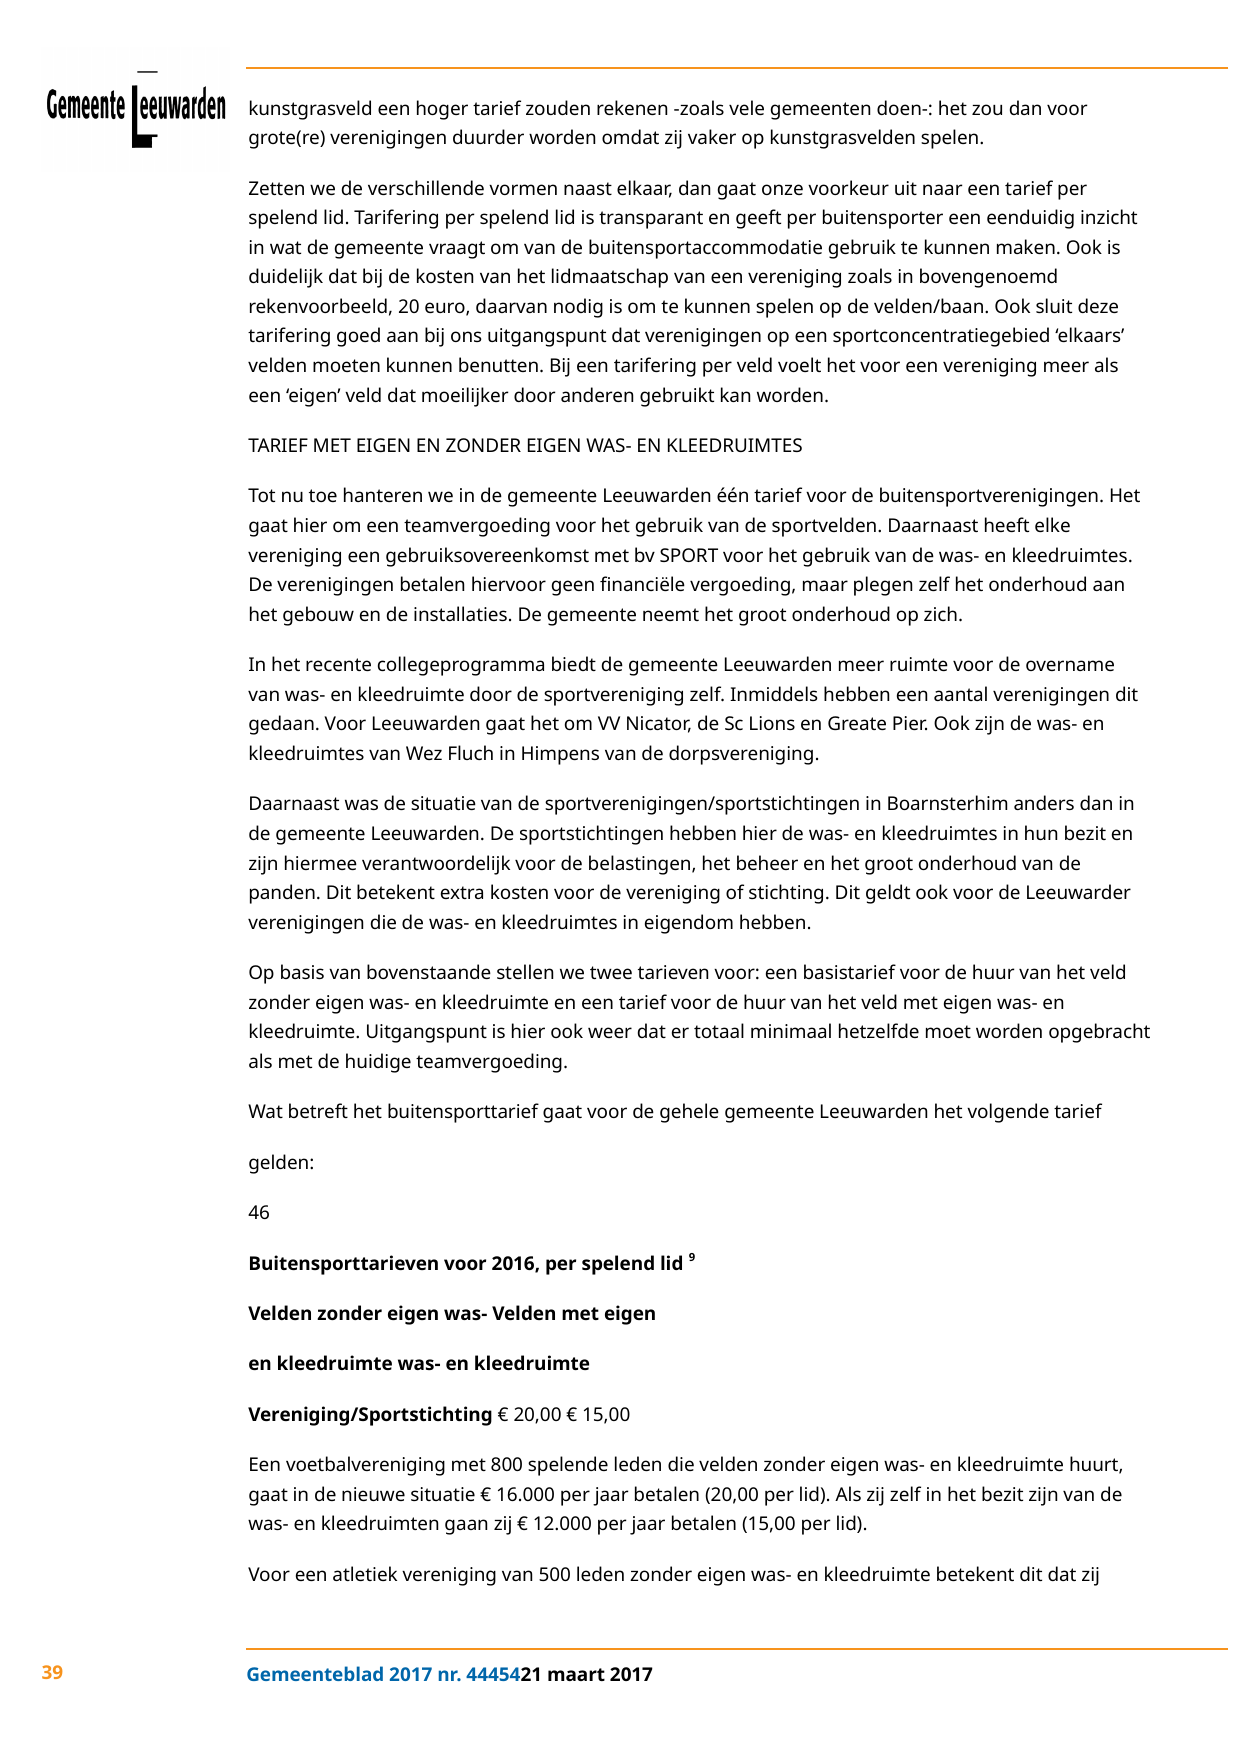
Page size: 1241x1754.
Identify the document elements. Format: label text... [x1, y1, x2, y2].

picture [41, 47, 231, 172]
text Velden zonder eigen was- Velden met eigen [248, 1300, 1152, 1326]
text Vereniging/Sportstichting € 20,00 € 15,00 [248, 1401, 1152, 1427]
text Op basis van bovenstaande stellen we twee tarieven voor: een basistarief voor de huur van het veld zonder eigen was- en kleedruimte en een tarief voor de huur van het veld met eigen was- en kleedruimte. Uitgangspunt is hier ook weer dat er totaal minimaal hetzelfde moet worden opgebracht als met de huidige teamvergoeding. [248, 959, 1152, 1074]
text Tot nu toe hanteren we in de gemeente Leeuwarden één tarief voor de buitensportverenigingen. Het gaat hier om een teamvergoeding voor het gebruik van de sportvelden. Daarnaast heeft elke vereniging een gebruiksovereenkomst met bv SPORT voor het gebruik van de was- en kleedruimtes. De verenigingen betalen hiervoor geen financiële vergoeding, maar plegen zelf het onderhoud aan het gebouw en de installaties. De gemeente neemt het groot onderhoud op zich. [248, 483, 1152, 627]
text Zetten we de verschillende vormen naast elkaar, dan gaat onze voorkeur uit naar een tarief per spelend lid. Tarifering per spelend lid is transparant en geeft per buitensporter een eenduidig inzicht in wat de gemeente vraagt om van de buitensportaccommodatie gebruik te kunnen maken. Ook is duidelijk dat bij de kosten van het lidmaatschap van een vereniging zoals in bovengenoemd rekenvoorbeeld, 20 euro, daarvan nodig is om te kunnen spelen op de velden/baan. Ook sluit deze tarifering goed aan bij ons uitgangspunt dat verenigingen op een sportconcentratiegebied ‘elkaars’ velden moeten kunnen benutten. Bij een tarifering per veld voelt het voor een vereniging meer als een ‘eigen’ veld dat moeilijker door anderen gebruikt kan worden. [248, 175, 1152, 408]
text Een voetbalvereniging met 800 spelende leden die velden zonder eigen was- en kleedruimte huurt, gaat in de nieuwe situatie € 16.000 per jaar betalen (20,00 per lid). Als zij zelf in het bezit zijn van de was- en kleedruimten gaan zij € 12.000 per jaar betalen (15,00 per lid). [248, 1451, 1152, 1536]
text gelden: [248, 1149, 1152, 1175]
text TARIEF MET EIGEN EN ZONDER EIGEN WAS- EN KLEEDRUIMTES [248, 432, 1152, 458]
text 46 [248, 1199, 1152, 1225]
text Wat betreft het buitensporttarief gaat voor de gehele gemeente Leeuwarden het volgende tarief [248, 1098, 1152, 1124]
text kunstgrasveld een hoger tarief zouden rekenen -zoals vele gemeenten doen-: het zou dan voor grote(re) verenigingen duurder worden omdat zij vaker op kunstgrasvelden spelen. [248, 95, 1152, 150]
text In het recente collegeprogramma biedt de gemeente Leeuwarden meer ruimte voor de overname van was- en kleedruimte door de sportvereniging zelf. Inmiddels hebben een aantal verenigingen dit gedaan. Voor Leeuwarden gaat het om VV Nicator, de Sc Lions en Greate Pier. Ook zijn de was- en kleedruimtes van Wez Fluch in Himpens van de dorpsvereniging. [248, 651, 1152, 766]
text Buitensporttarieven voor 2016, per spelend lid 9 [248, 1250, 1152, 1276]
text Daarnaast was de situatie van de sportverenigingen/sportstichtingen in Boarnsterhim anders dan in de gemeente Leeuwarden. De sportstichtingen hebben hier de was- en kleedruimtes in hun bezit en zijn hiermee verantwoordelijk voor de belastingen, het beheer en het groot onderhoud van de panden. Dit betekent extra kosten voor de vereniging of stichting. Dit geldt ook voor de Leeuwarder verenigingen die de was- en kleedruimtes in eigendom hebben. [248, 791, 1152, 935]
text Voor een atletiek vereniging van 500 leden zonder eigen was- en kleedruimte betekent dit dat zij [248, 1561, 1152, 1587]
text en kleedruimte was- en kleedruimte [248, 1351, 1152, 1376]
